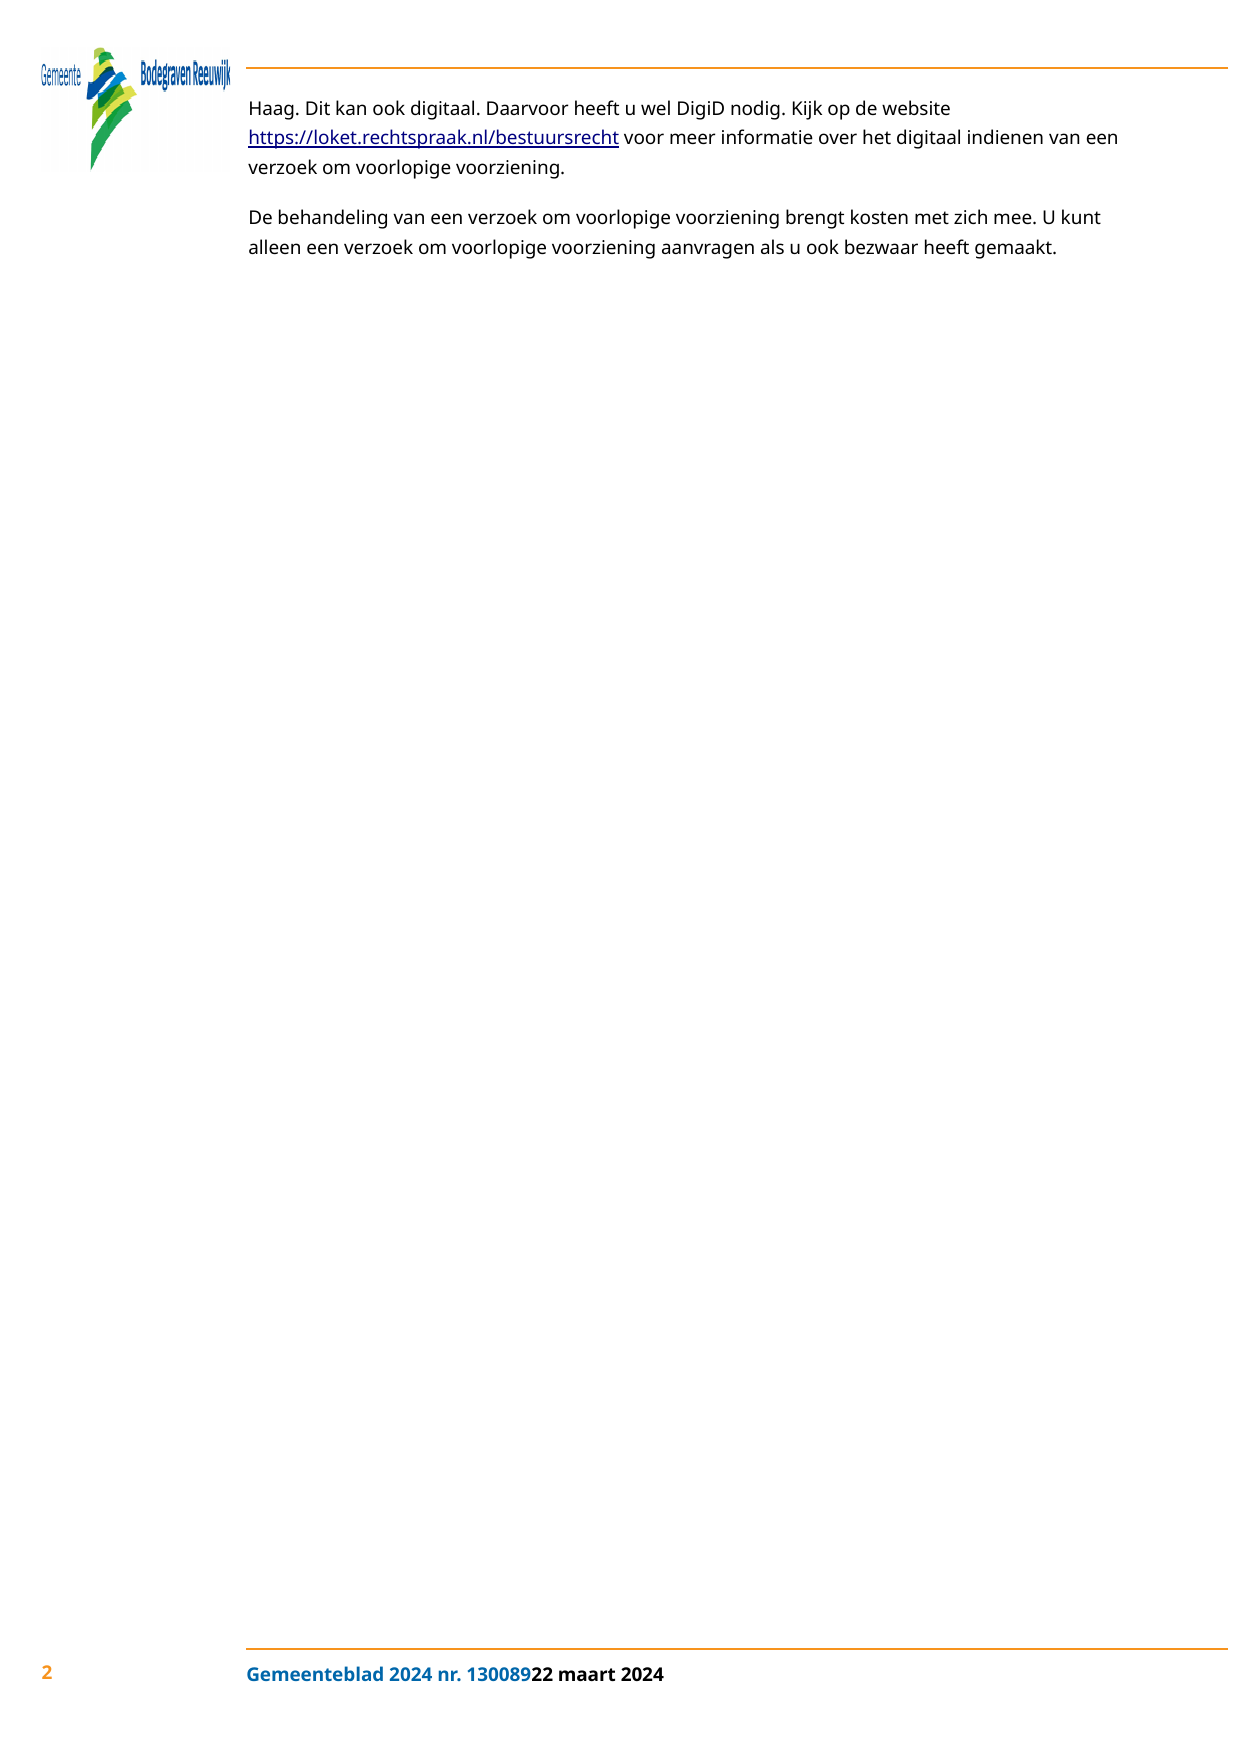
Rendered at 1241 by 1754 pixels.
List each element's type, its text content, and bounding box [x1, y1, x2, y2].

text De behandeling van een verzoek om voorlopige voorziening brengt kosten met zich mee. U kunt alleen een verzoek om voorlopige voorziening aanvragen als u ook bezwaar heeft gemaakt. [248, 204, 1152, 260]
picture [41, 47, 231, 172]
text Haag. Dit kan ook digitaal. Daarvoor heeft u wel DigiD nodig. Kijk op de website https://loket.rechtspraak.nl/bestuursrecht voor meer informatie over het digitaal indienen van een verzoek om voorlopige voorziening. [248, 95, 1152, 180]
